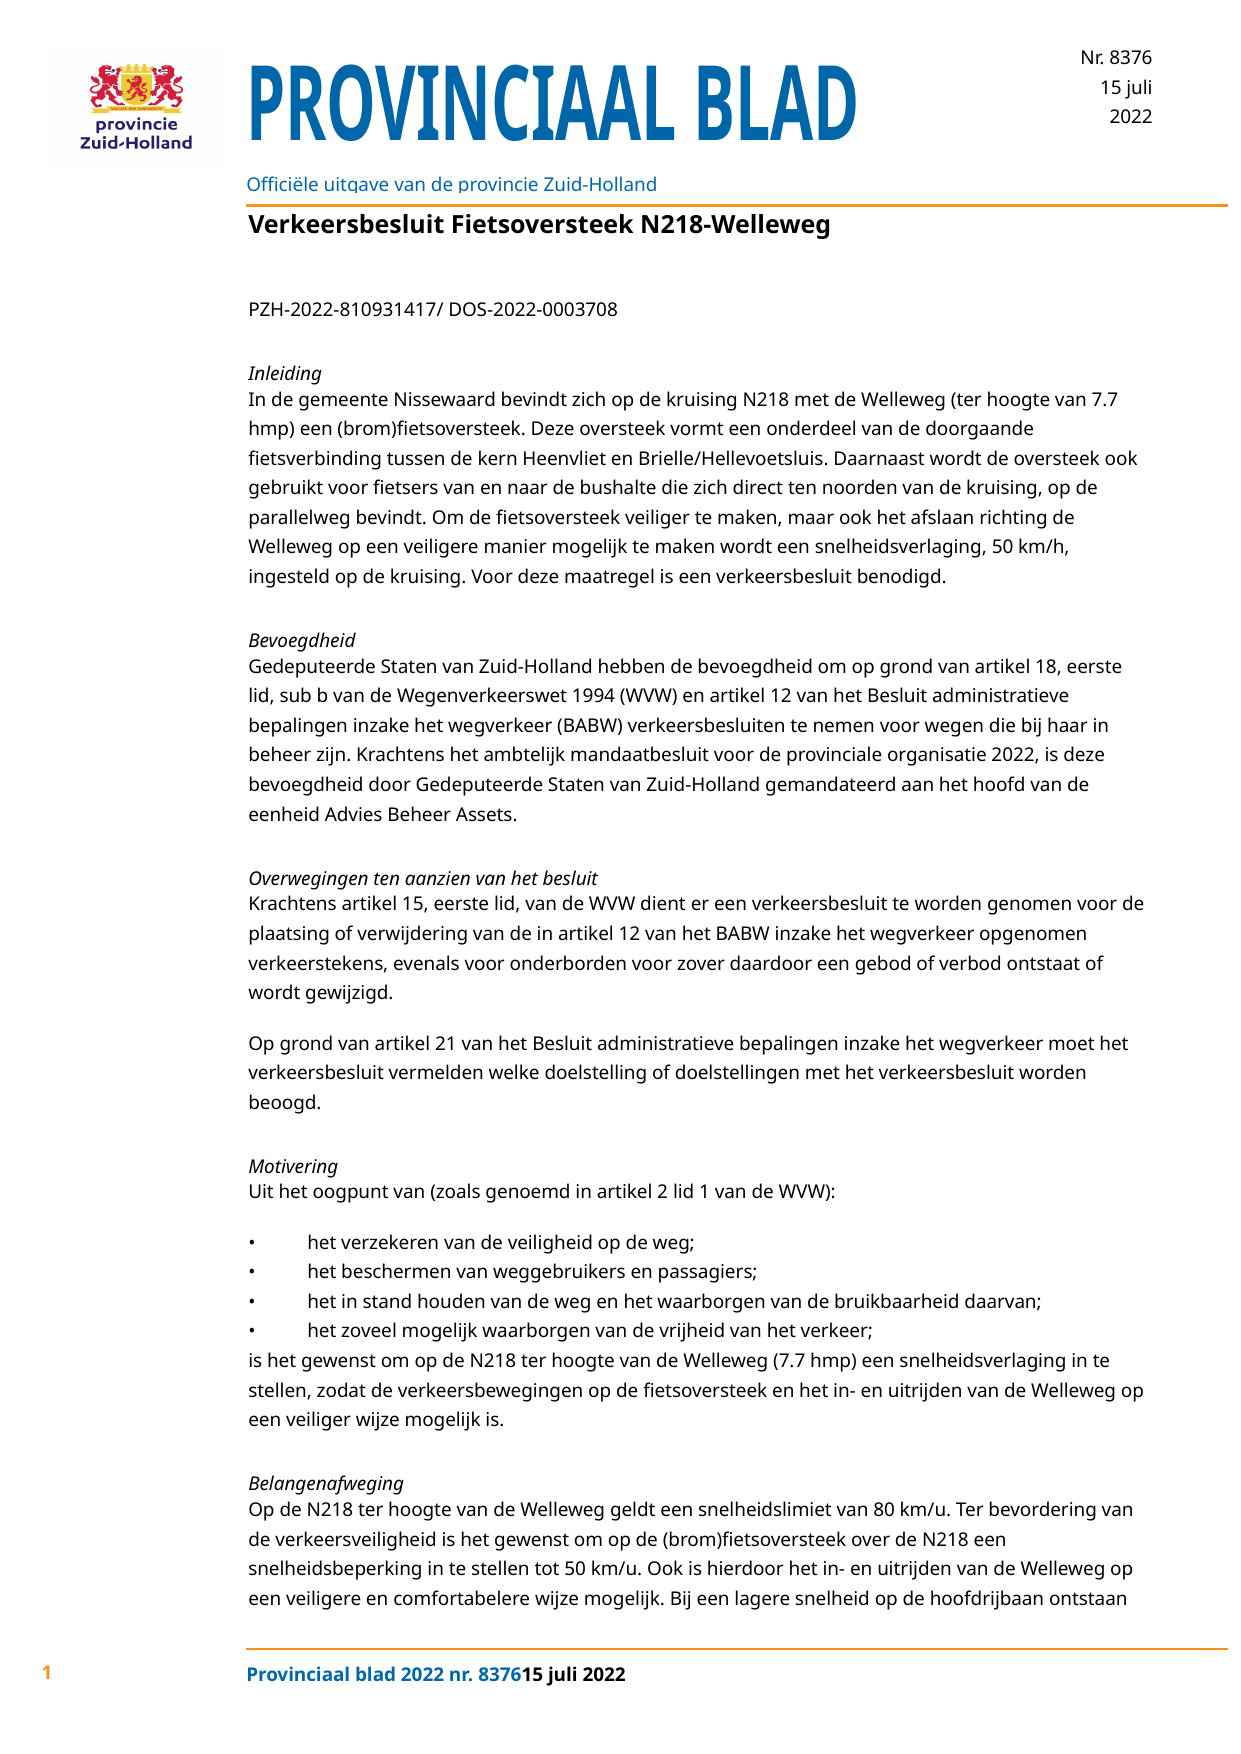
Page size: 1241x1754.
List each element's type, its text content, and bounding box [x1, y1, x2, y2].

text Overwegingen ten aanzien van het besluit [248, 865, 1152, 891]
text Bevoegdheid [248, 627, 1152, 653]
text Op grond van artikel 21 van het Besluit administratieve bepalingen inzake het wegverkeer moet het verkeersbesluit vermelden welke doelstelling of doelstellingen met het verkeersbesluit worden beoogd. [248, 1030, 1152, 1114]
list het verzekeren van de veiligheid op de weg; [248, 1229, 1152, 1255]
text Belangenafweging [248, 1470, 1152, 1496]
text Verkeersbesluit Fietsoversteek N218-Welleweg [248, 207, 1152, 241]
picture [41, 47, 231, 172]
text In de gemeente Nissewaard bevindt zich op de kruising N218 met de Welleweg (ter hoogte van 7.7 hmp) een (brom)fietsoversteek. Deze oversteek vormt een onderdeel van de doorgaande fietsverbinding tussen de kern Heenvliet en Brielle/Hellevoetsluis. Daarnaast wordt de oversteek ook gebruikt voor fietsers van en naar de bushalte die zich direct ten noorden van de kruising, op de parallelweg bevindt. Om de fietsoversteek veiliger te maken, maar ook het afslaan richting de Welleweg op een veiligere manier mogelijk te maken wordt een snelheidsverlaging, 50 km/h, ingesteld op de kruising. Voor deze maatregel is een verkeersbesluit benodigd. [248, 386, 1152, 589]
text Inleiding [248, 360, 1152, 386]
text Motivering [248, 1153, 1152, 1178]
text PZH-2022-810931417/ DOS-2022-0003708 [248, 296, 1152, 322]
text Uit het oogpunt van (zoals genoemd in artikel 2 lid 1 van de WVW): [248, 1178, 1152, 1204]
text is het gewenst om op de N218 ter hoogte van de Welleweg (7.7 hmp) een snelheidsverlaging in te stellen, zodat de verkeersbewegingen op de fietsoversteek en het in- en uitrijden van de Welleweg op een veiliger wijze mogelijk is. [248, 1347, 1152, 1432]
list het in stand houden van de weg en het waarborgen van de bruikbaarheid daarvan; [248, 1288, 1152, 1314]
list het zoveel mogelijk waarborgen van de vrijheid van het verkeer; [248, 1318, 1152, 1343]
list het beschermen van weggebruikers en passagiers; [248, 1258, 1152, 1284]
text Op de N218 ter hoogte van de Welleweg geldt een snelheidslimiet van 80 km/u. Ter bevordering van de verkeersveiligheid is het gewenst om op de (brom)fietsoversteek over de N218 een snelheidsbeperking in te stellen tot 50 km/u. Ook is hierdoor het in- en uitrijden van de Welleweg op een veiligere en comfortabelere wijze mogelijk. Bij een lagere snelheid op de hoofdrijbaan ontstaan [248, 1496, 1152, 1611]
text Krachtens artikel 15, eerste lid, van de WVW dient er een verkeersbesluit te worden genomen voor de plaatsing of verwijdering van de in artikel 12 van het BABW inzake het wegverkeer opgenomen verkeerstekens, evenals voor onderborden voor zover daardoor een gebod of verbod ontstaat of wordt gewijzigd. [248, 891, 1152, 1005]
text Gedeputeerde Staten van Zuid-Holland hebben de bevoegdheid om op grond van artikel 18, eerste lid, sub b van de Wegenverkeerswet 1994 (WVW) en artikel 12 van het Besluit administratieve bepalingen inzake het wegverkeer (BABW) verkeersbesluiten te nemen voor wegen die bij haar in beheer zijn. Krachtens het ambtelijk mandaatbesluit voor de provinciale organisatie 2022, is deze bevoegdheid door Gedeputeerde Staten van Zuid-Holland gemandateerd aan het hoofd van de eenheid Advies Beheer Assets. [248, 653, 1152, 827]
